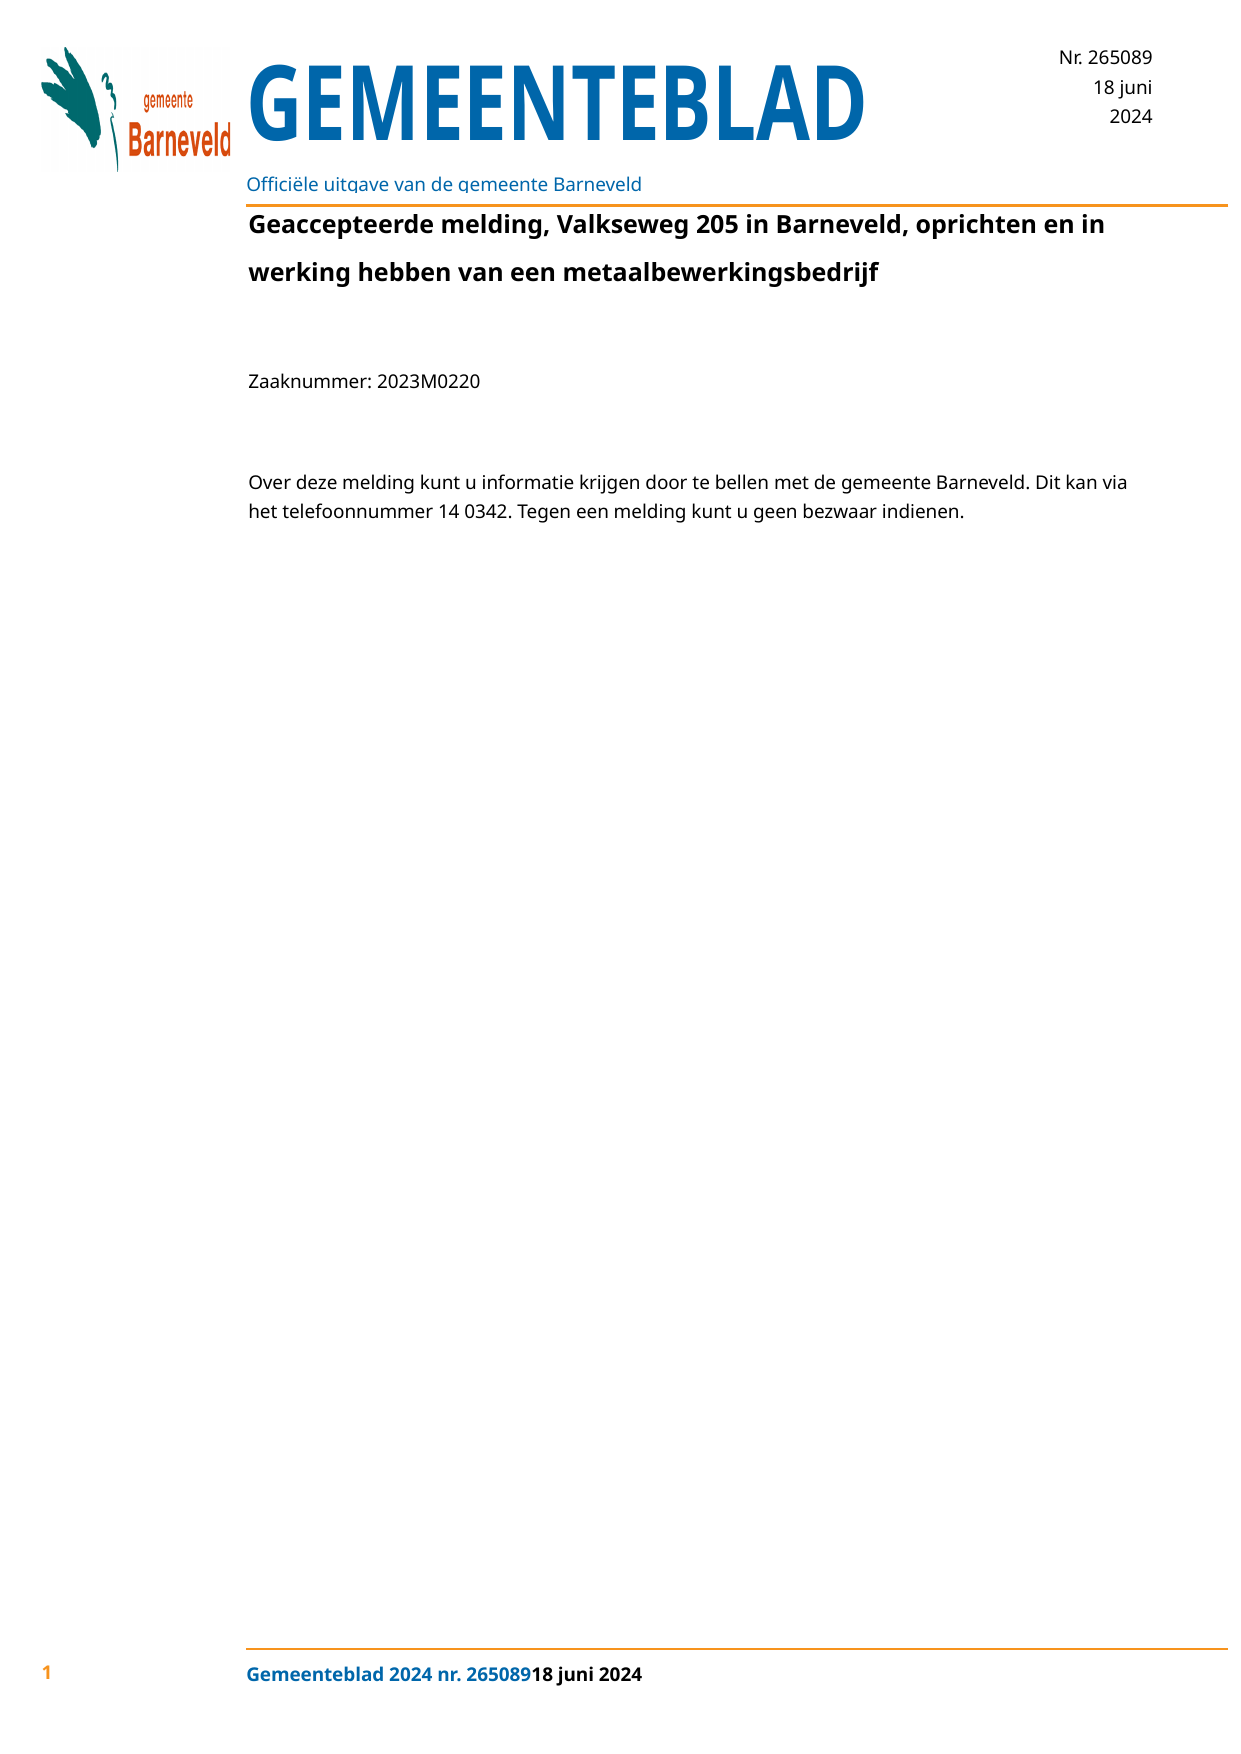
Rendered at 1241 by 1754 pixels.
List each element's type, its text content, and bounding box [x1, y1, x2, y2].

text Geaccepteerde melding, Valkseweg 205 in Barneveld, oprichten en in werking hebben van een metaalbewerkingsbedrijf [248, 207, 1152, 288]
text Over deze melding kunt u informatie krijgen door te bellen met de gemeente Barneveld. Dit kan via het telefoonnummer 14 0342. Tegen een melding kunt u geen bezwaar indienen. [248, 469, 1152, 524]
text Zaaknummer: 2023M0220 [248, 368, 1152, 394]
picture [41, 47, 231, 172]
